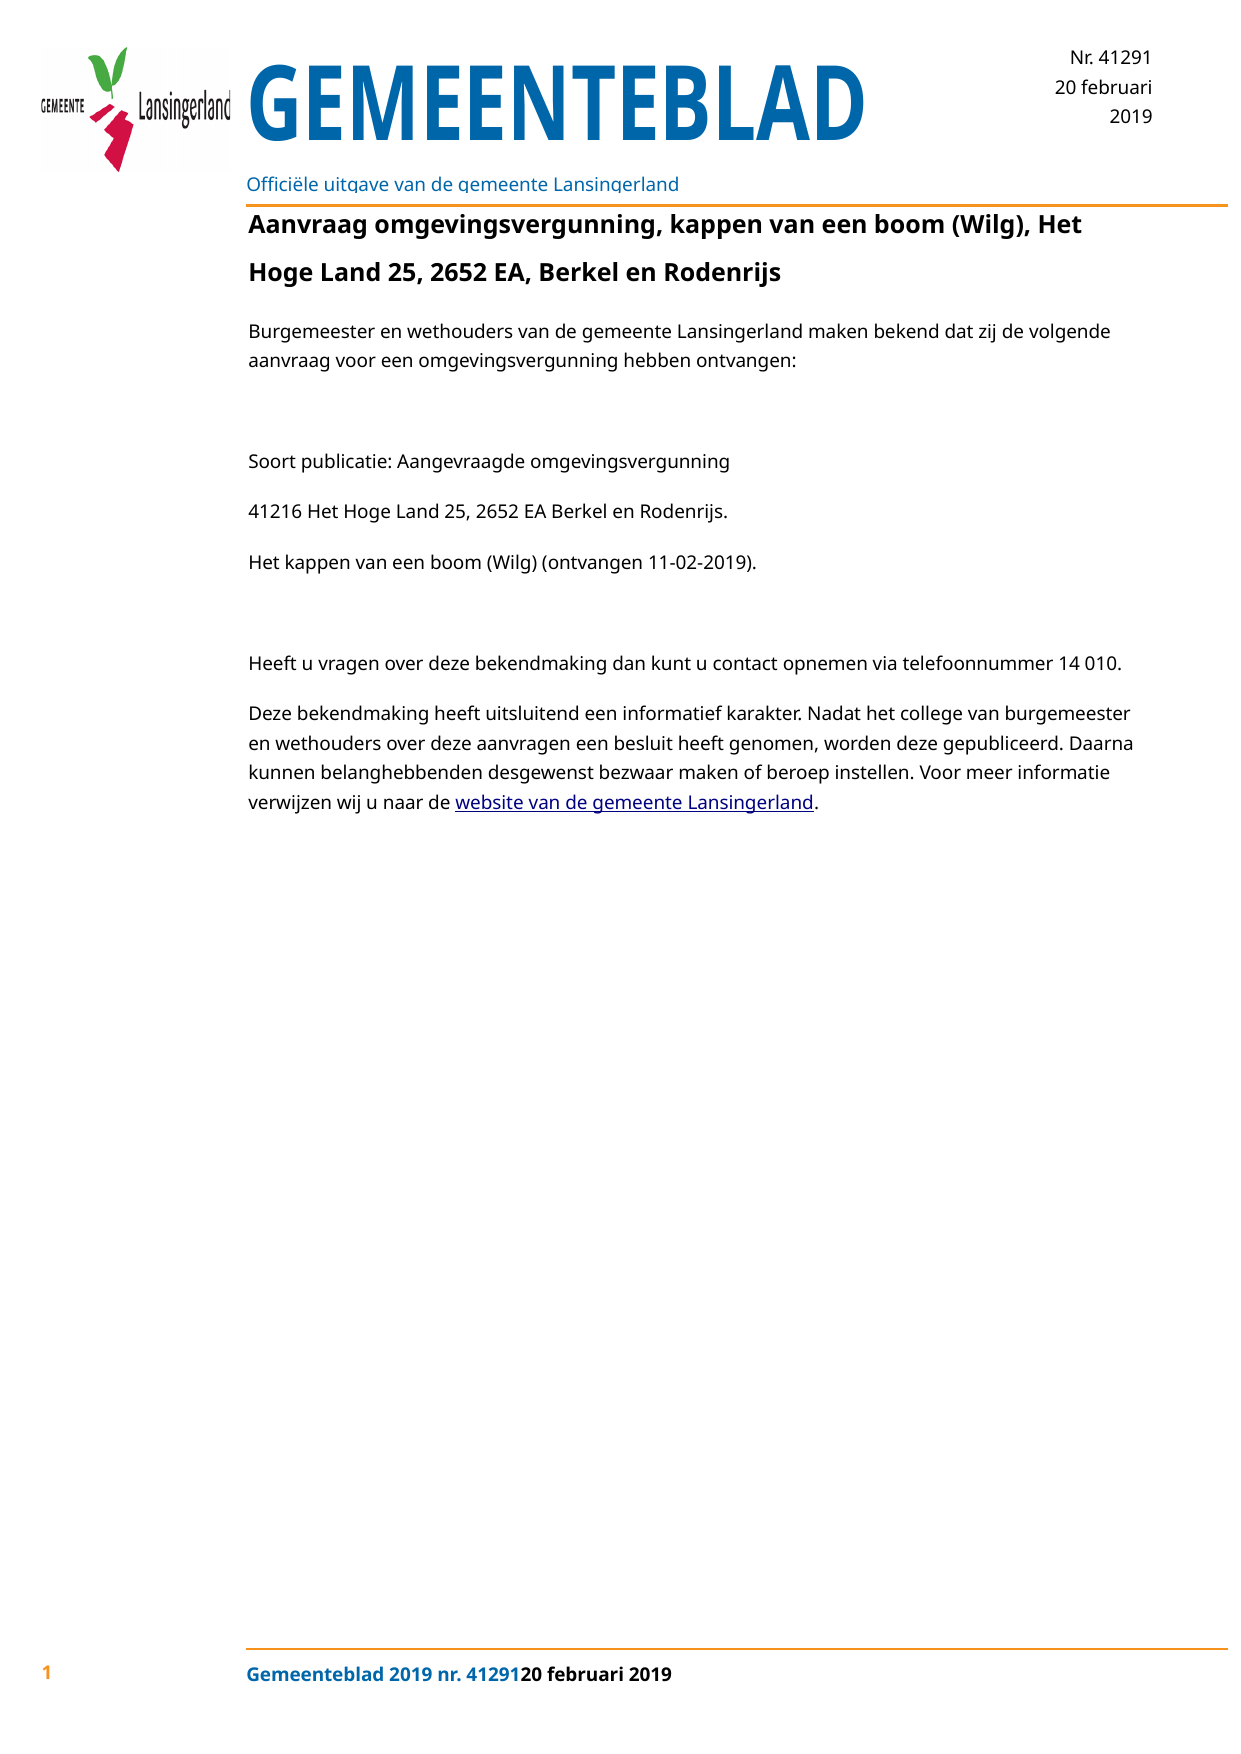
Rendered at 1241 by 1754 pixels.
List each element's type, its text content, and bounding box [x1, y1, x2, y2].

picture [41, 47, 231, 172]
text Soort publicatie: Aangevraagde omgevingsvergunning [248, 448, 1152, 474]
text 41216 Het Hoge Land 25, 2652 EA Berkel en Rodenrijs. [248, 499, 1152, 524]
text Aanvraag omgevingsvergunning, kappen van een boom (Wilg), Het Hoge Land 25, 2652 EA, Berkel en Rodenrijs [248, 207, 1152, 288]
text Heeft u vragen over deze bekendmaking dan kunt u contact opnemen via telefoonnummer 14 010. [248, 650, 1152, 676]
text Burgemeester en wethouders van de gemeente Lansingerland maken bekend dat zij de volgende aanvraag voor een omgevingsvergunning hebben ontvangen: [248, 318, 1152, 373]
text Deze bekendmaking heeft uitsluitend een informatief karakter. Nadat het college van burgemeester en wethouders over deze aanvragen een besluit heeft genomen, worden deze gepubliceerd. Daarna kunnen belanghebbenden desgewenst bezwaar maken of beroep instellen. Voor meer informatie verwijzen wij u naar de website van de gemeente Lansingerland. [248, 700, 1152, 815]
text Het kappen van een boom (Wilg) (ontvangen 11-02-2019). [248, 549, 1152, 575]
